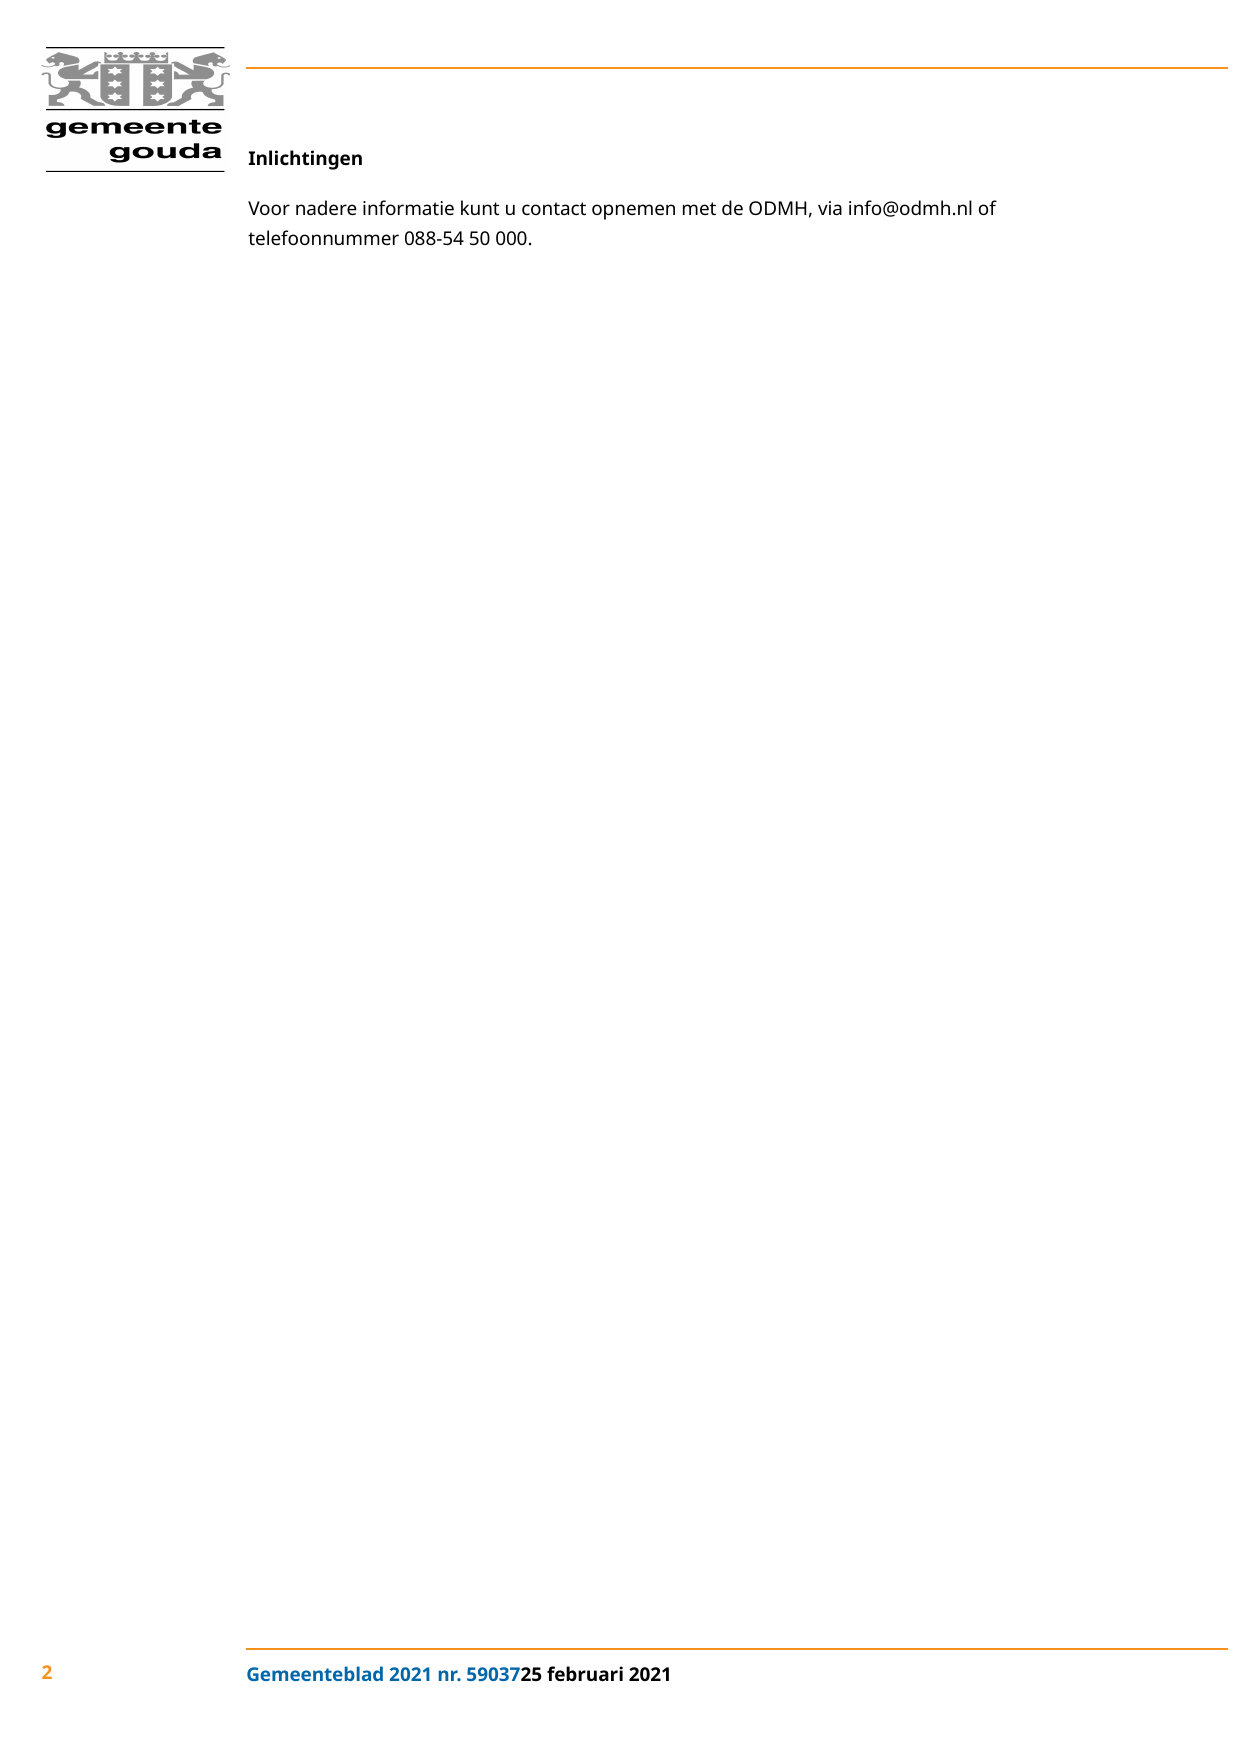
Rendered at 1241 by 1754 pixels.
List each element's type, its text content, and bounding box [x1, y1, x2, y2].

text Voor nadere informatie kunt u contact opnemen met de ODMH, via info@odmh.nl of telefoonnummer 088-54 50 000. [248, 196, 1152, 251]
text Inlichtingen [248, 145, 1152, 171]
picture [41, 47, 231, 172]
